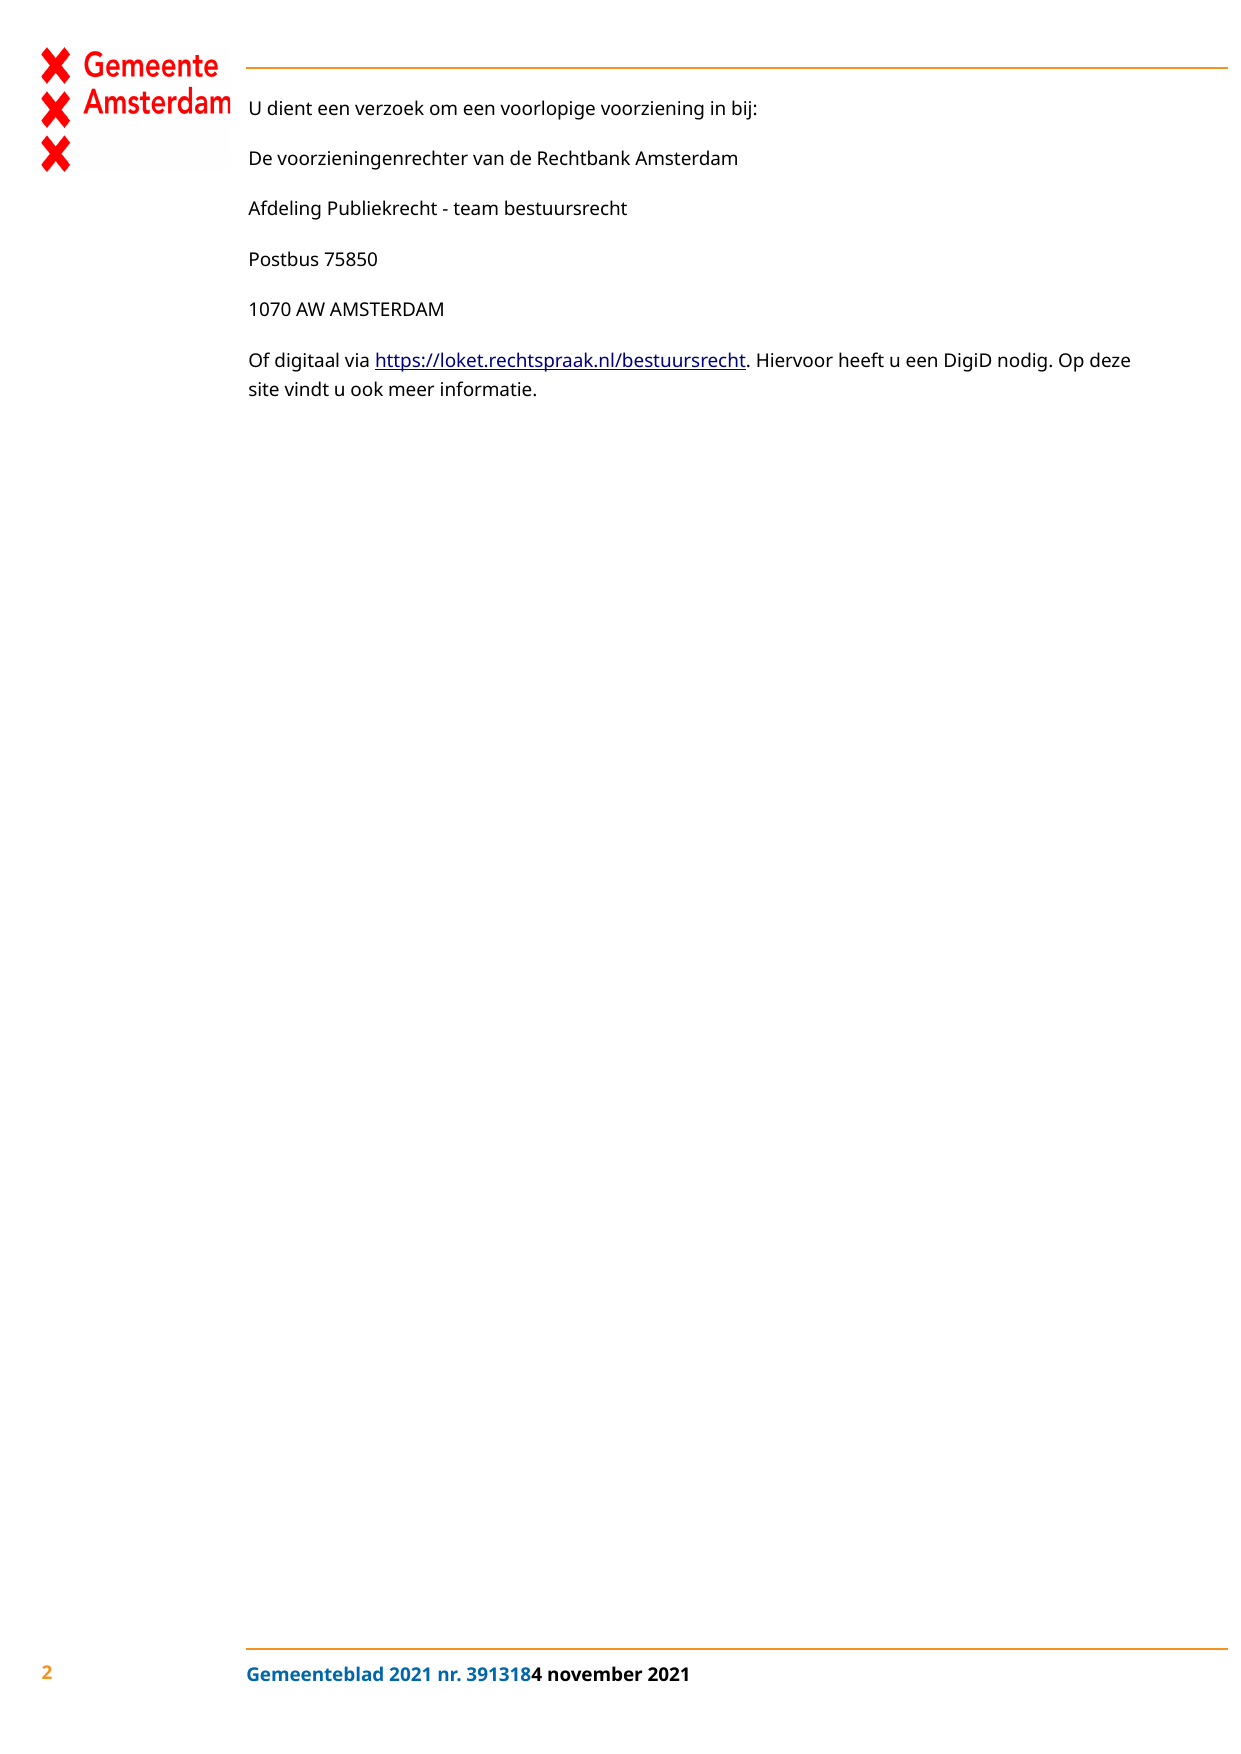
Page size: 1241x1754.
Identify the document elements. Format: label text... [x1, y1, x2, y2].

text U dient een verzoek om een voorlopige voorziening in bij: [248, 95, 1152, 121]
text Postbus 75850 [248, 246, 1152, 272]
text 1070 AW AMSTERDAM [248, 296, 1152, 322]
picture [41, 47, 231, 172]
text Of digitaal via https://loket.rechtspraak.nl/bestuursrecht. Hiervoor heeft u een DigiD nodig. Op deze site vindt u ook meer informatie. [248, 347, 1152, 402]
text Afdeling Publiekrecht - team bestuursrecht [248, 196, 1152, 221]
text De voorzieningenrechter van de Rechtbank Amsterdam [248, 145, 1152, 171]
